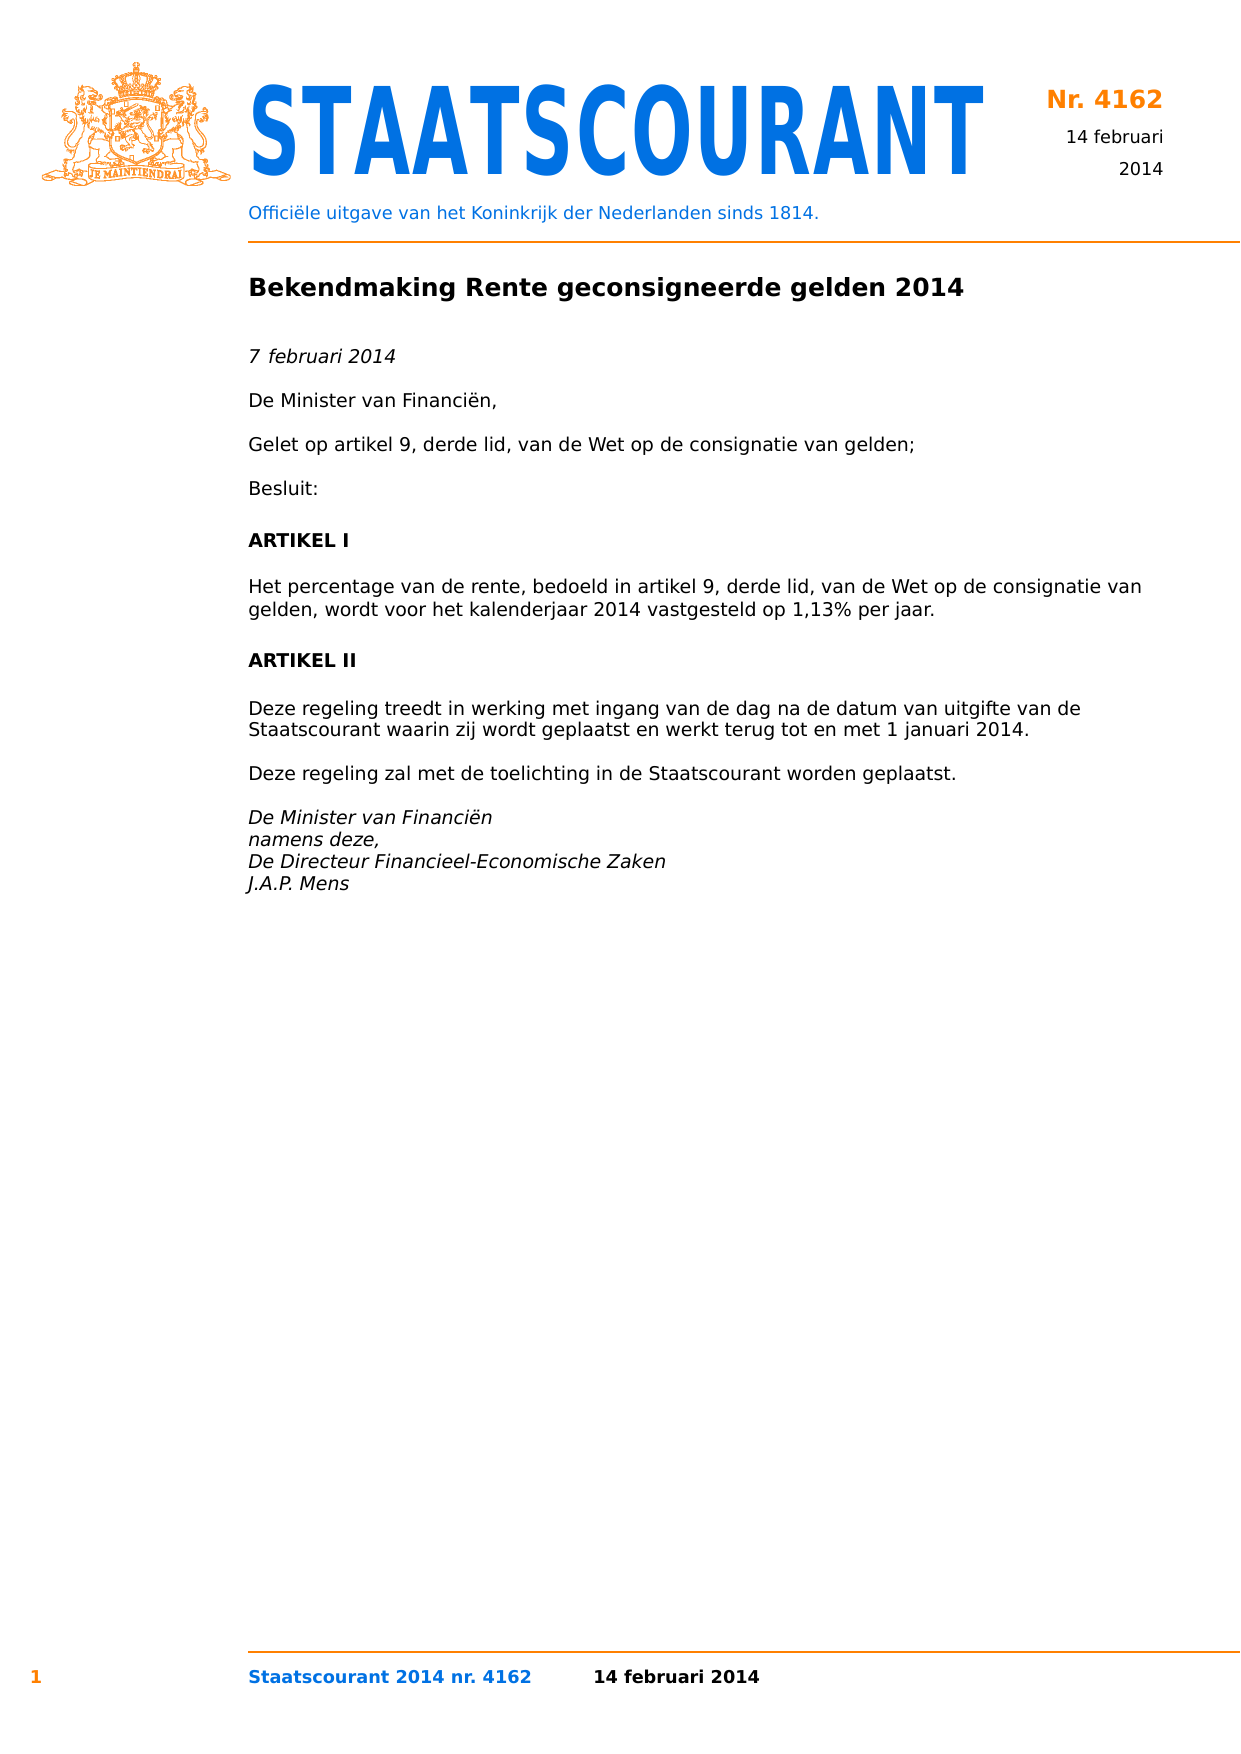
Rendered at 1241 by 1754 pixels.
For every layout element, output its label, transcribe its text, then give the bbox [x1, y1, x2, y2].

table_cell 14 februari [998, 121, 1240, 153]
text Besluit: [248, 477, 1163, 499]
subtitle Bekendmaking Rente geconsigneerde gelden 2014 [248, 273, 1163, 302]
subtitle ARTIKEL II [248, 650, 1163, 672]
text De Minister van Financiën namens deze, De Directeur Financieel-Economische Zaken J.A.P. Mens [248, 807, 1163, 895]
text De Minister van Financiën, [248, 390, 1163, 412]
text Gelet op artikel 9, derde lid, van de Wet op de consignatie van gelden; [248, 434, 1163, 456]
text 7 februari 2014 [248, 346, 1163, 368]
picture [41, 62, 231, 186]
table_cell 2014 [998, 153, 1240, 203]
table_cell Officiële uitgave van het Koninkrijk der Nederlanden sinds 1814. [248, 203, 1240, 241]
subtitle ARTIKEL I [248, 529, 1163, 551]
text Het percentage van de rente, bedoeld in artikel 9, derde lid, van de Wet op de consignatie van gelden, wordt voor het kalenderjaar 2014 vastgesteld op 1,13% per jaar. [248, 576, 1163, 620]
table_header Nr. 4162 [998, 62, 1240, 121]
text Deze regeling treedt in werking met ingang van de dag na de datum van uitgifte van de Staatscourant waarin zij wordt geplaatst en werkt terug tot en met 1 januari 2014. [248, 697, 1163, 741]
table_header [25, 62, 248, 241]
table_header STAATSCOURANT [248, 62, 998, 203]
text Deze regeling zal met de toelichting in de Staatscourant worden geplaatst. [248, 763, 1163, 785]
